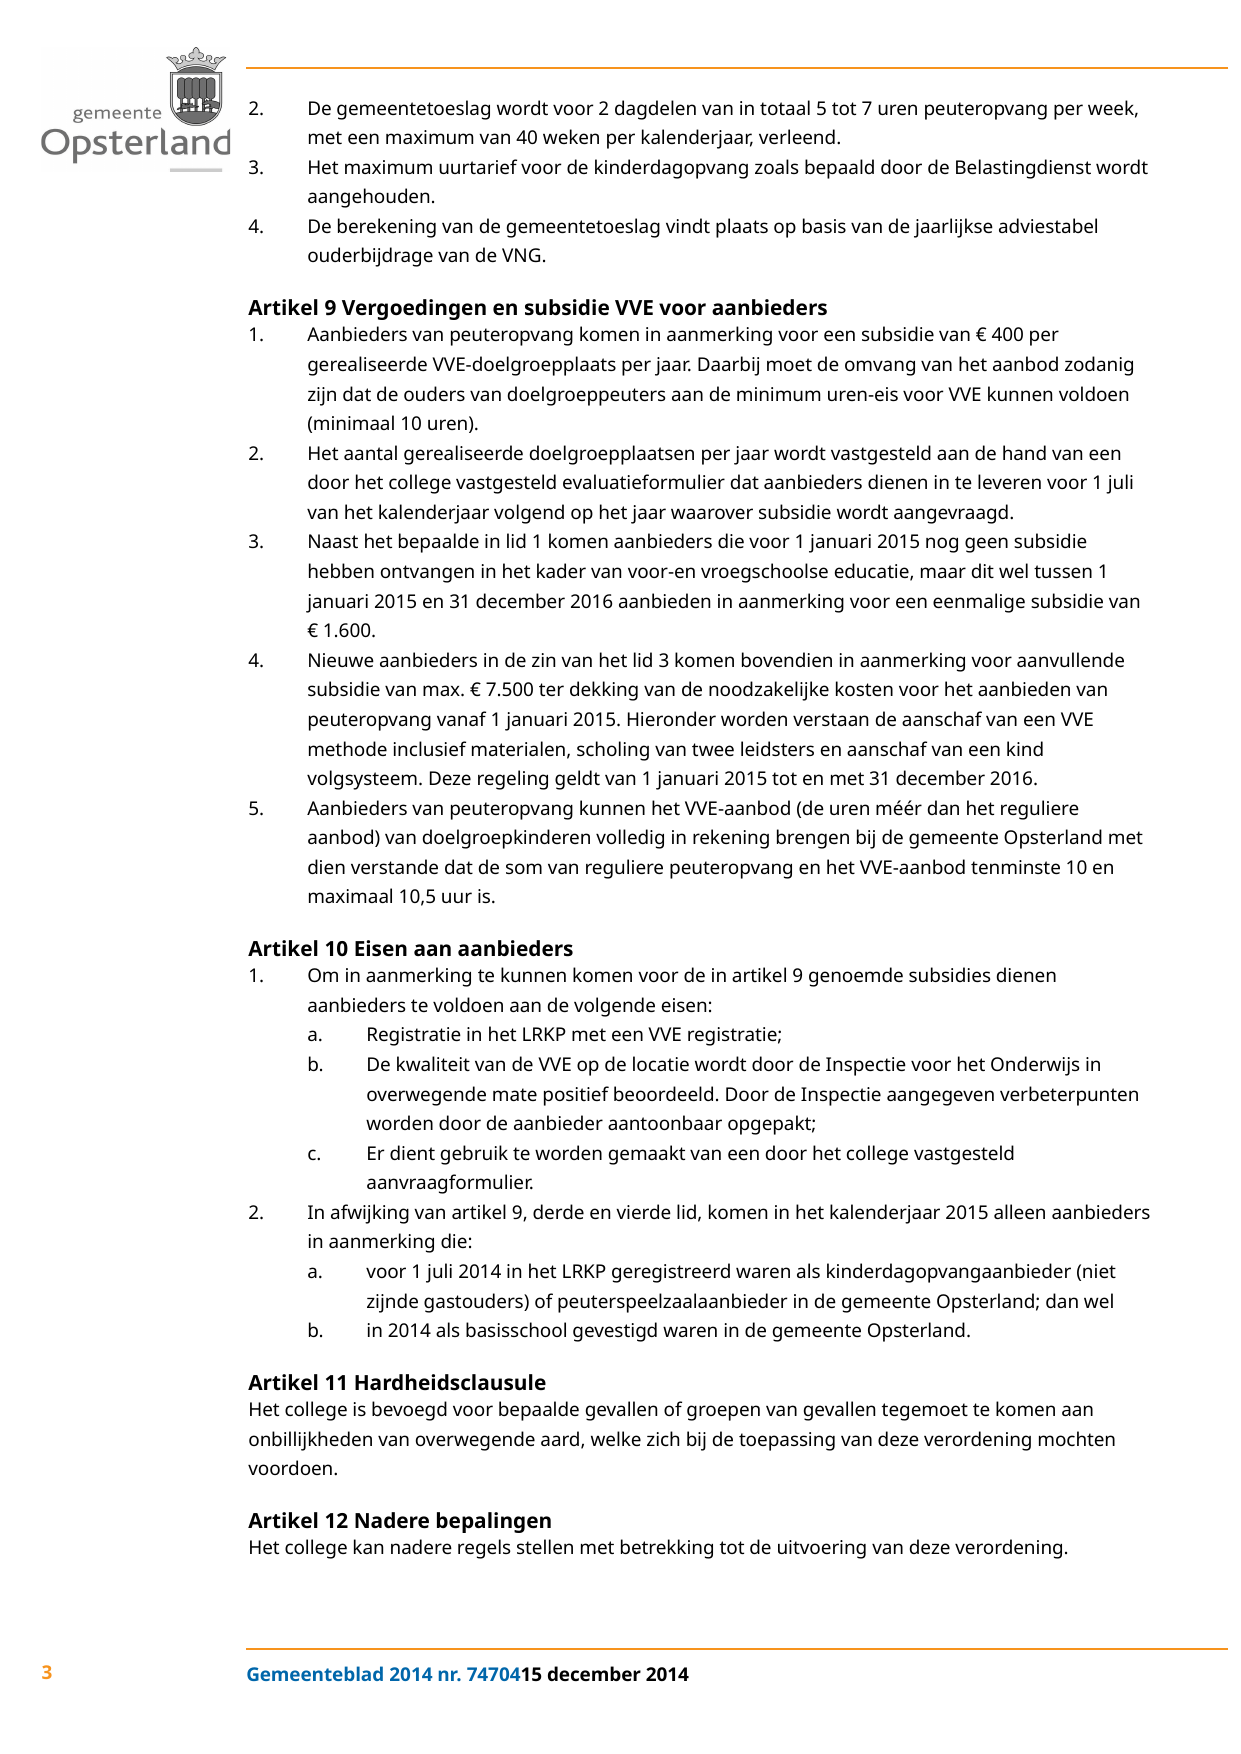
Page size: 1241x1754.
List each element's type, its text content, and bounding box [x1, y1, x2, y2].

list Het aantal gerealiseerde doelgroepplaatsen per jaar wordt vastgesteld aan de hand van een door het college vastgesteld evaluatieformulier dat aanbieders dienen in te leveren voor 1 juli van het kalenderjaar volgend op het jaar waarover subsidie wordt aangevraagd. [248, 440, 1152, 525]
list De kwaliteit van de VVE op de locatie wordt door de Inspectie voor het Onderwijs in overwegende mate positief beoordeeld. Door de Inspectie aangegeven verbeterpunten worden door de aanbieder aantoonbaar opgepakt; [307, 1051, 1152, 1136]
text Artikel 12 Nadere bepalingen [248, 1506, 1152, 1534]
list voor 1 juli 2014 in het LRKP geregistreerd waren als kinderdagopvangaanbieder (niet zijnde gastouders) of peuterspeelzaalaanbieder in de gemeente Opsterland; dan wel [307, 1258, 1152, 1314]
picture [41, 47, 231, 172]
text Artikel 11 Hardheidsclausule [248, 1368, 1152, 1396]
list Naast het bepaalde in lid 1 komen aanbieders die voor 1 januari 2015 nog geen subsidie hebben ontvangen in het kader van voor-en vroegschoolse educatie, maar dit wel tussen 1 januari 2015 en 31 december 2016 aanbieden in aanmerking voor een eenmalige subsidie van € 1.600. [248, 529, 1152, 643]
list Er dient gebruik te worden gemaakt van een door het college vastgesteld aanvraagformulier. [307, 1140, 1152, 1195]
list De gemeentetoeslag wordt voor 2 dagdelen van in totaal 5 tot 7 uren peuteropvang per week, met een maximum van 40 weken per kalenderjaar, verleend. [248, 95, 1152, 150]
list Nieuwe aanbieders in de zin van het lid 3 komen bovendien in aanmerking voor aanvullende subsidie van max. € 7.500 ter dekking van de noodzakelijke kosten voor het aanbieden van peuteropvang vanaf 1 januari 2015. Hieronder worden verstaan de aanschaf van een VVE methode inclusief materialen, scholing van twee leidsters en aanschaf van een kind volgsysteem. Deze regeling geldt van 1 januari 2015 tot en met 31 december 2016. [248, 647, 1152, 791]
list Om in aanmerking te kunnen komen voor de in artikel 9 genoemde subsidies dienen aanbieders te voldoen aan de volgende eisen: [248, 962, 1152, 1018]
list Het maximum uurtarief voor de kinderdagopvang zoals bepaald door de Belastingdienst wordt aangehouden. [248, 154, 1152, 209]
text Het college kan nadere regels stellen met betrekking tot de uitvoering van deze verordening. [248, 1534, 1152, 1560]
list Aanbieders van peuteropvang kunnen het VVE-aanbod (de uren méér dan het reguliere aanbod) van doelgroepkinderen volledig in rekening brengen bij de gemeente Opsterland met dien verstande dat de som van reguliere peuteropvang en het VVE-aanbod tenminste 10 en maximaal 10,5 uur is. [248, 795, 1152, 909]
list Registratie in het LRKP met een VVE registratie; [307, 1022, 1152, 1047]
list De berekening van de gemeentetoeslag vindt plaats op basis van de jaarlijkse adviestabel ouderbijdrage van de VNG. [248, 213, 1152, 268]
text Het college is bevoegd voor bepaalde gevallen of groepen van gevallen tegemoet te komen aan onbillijkheden van overwegende aard, welke zich bij de toepassing van deze verordening mochten voordoen. [248, 1396, 1152, 1481]
list in 2014 als basisschool gevestigd waren in de gemeente Opsterland. [307, 1317, 1152, 1343]
list In afwijking van artikel 9, derde en vierde lid, komen in het kalenderjaar 2015 alleen aanbieders in aanmerking die: [248, 1199, 1152, 1254]
text Artikel 10 Eisen aan aanbieders [248, 934, 1152, 962]
text Artikel 9 Vergoedingen en subsidie VVE voor aanbieders [248, 293, 1152, 322]
list Aanbieders van peuteropvang komen in aanmerking voor een subsidie van € 400 per gerealiseerde VVE-doelgroepplaats per jaar. Daarbij moet de omvang van het aanbod zodanig zijn dat de ouders van doelgroeppeuters aan de minimum uren-eis voor VVE kunnen voldoen (minimaal 10 uren). [248, 322, 1152, 436]
